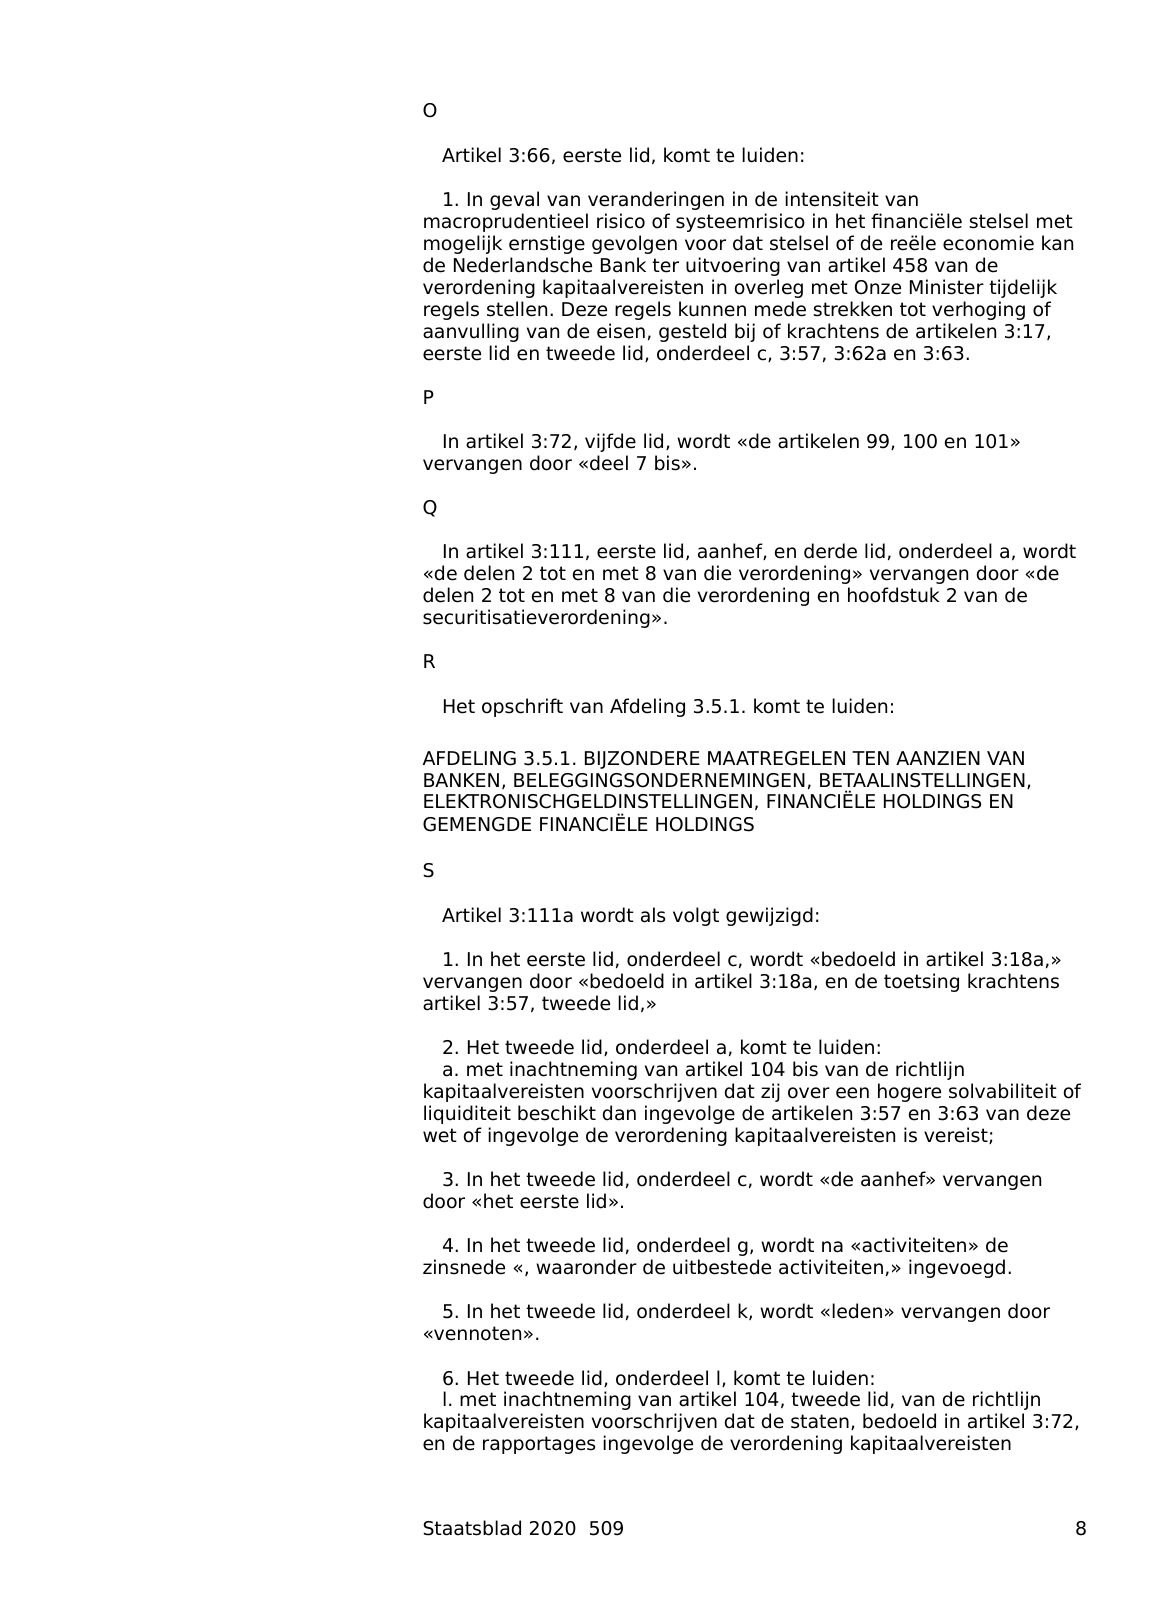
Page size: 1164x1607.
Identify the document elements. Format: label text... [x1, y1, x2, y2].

text O [422, 100, 1087, 122]
text 5. In het tweede lid, onderdeel k, wordt «leden» vervangen door «vennoten». [422, 1301, 1087, 1345]
text Het opschrift van Afdeling 3.5.1. komt te luiden: [422, 696, 1087, 717]
text 4. In het tweede lid, onderdeel g, wordt na «activiteiten» de zinsnede «, waaronder de uitbestede activiteiten,» ingevoegd. [422, 1235, 1087, 1279]
text 1. In geval van veranderingen in de intensiteit van macroprudentieel risico of systeemrisico in het financiële stelsel met mogelijk ernstige gevolgen voor dat stelsel of de reële economie kan de Nederlandsche Bank ter uitvoering van artikel 458 van de verordening kapitaalvereisten in overleg met Onze Minister tijdelijk regels stellen. Deze regels kunnen mede strekken tot verhoging of aanvulling van de eisen, gesteld bij of krachtens de artikelen 3:17, eerste lid en tweede lid, onderdeel c, 3:57, 3:62a en 3:63. [422, 189, 1087, 364]
text In artikel 3:72, vijfde lid, wordt «de artikelen 99, 100 en 101» vervangen door «deel 7 bis». [422, 431, 1087, 475]
text 2. Het tweede lid, onderdeel a, komt te luiden: [422, 1037, 1087, 1059]
text Artikel 3:66, eerste lid, komt te luiden: [422, 144, 1087, 167]
text 1. In het eerste lid, onderdeel c, wordt «bedoeld in artikel 3:18a,» vervangen door «bedoeld in artikel 3:18a, en de toetsing krachtens artikel 3:57, tweede lid,» [422, 949, 1087, 1015]
text In artikel 3:111, eerste lid, aanhef, en derde lid, onderdeel a, wordt «de delen 2 tot en met 8 van die verordening» vervangen door «de delen 2 tot en met 8 van die verordening en hoofdstuk 2 van de securitisatieverordening». [422, 541, 1087, 629]
text 3. In het tweede lid, onderdeel c, wordt «de aanhef» vervangen door «het eerste lid». [422, 1169, 1087, 1213]
subtitle AFDELING 3.5.1. BIJZONDERE MAATREGELEN TEN AANZIEN VAN BANKEN, BELEGGINGSONDERNEMINGEN, BETAALINSTELLINGEN, ELEKTRONISCHGELDINSTELLINGEN, FINANCIËLE HOLDINGS EN GEMENGDE FINANCIËLE HOLDINGS [422, 747, 1087, 835]
text S [422, 860, 1087, 882]
text 6. Het tweede lid, onderdeel l, komt te luiden: [422, 1367, 1087, 1389]
text R [422, 651, 1087, 673]
text Artikel 3:111a wordt als volgt gewijzigd: [422, 904, 1087, 927]
text a. met inachtneming van artikel 104 bis van de richtlijn kapitaalvereisten voorschrijven dat zij over een hogere solvabiliteit of liquiditeit beschikt dan ingevolge de artikelen 3:57 en 3:63 van deze wet of ingevolge de verordening kapitaalvereisten is vereist; [422, 1059, 1087, 1147]
text Q [422, 497, 1087, 519]
text l. met inachtneming van artikel 104, tweede lid, van de richtlijn kapitaalvereisten voorschrijven dat de staten, bedoeld in artikel 3:72, en de rapportages ingevolge de verordening kapitaalvereisten [422, 1389, 1087, 1455]
text P [422, 387, 1087, 409]
